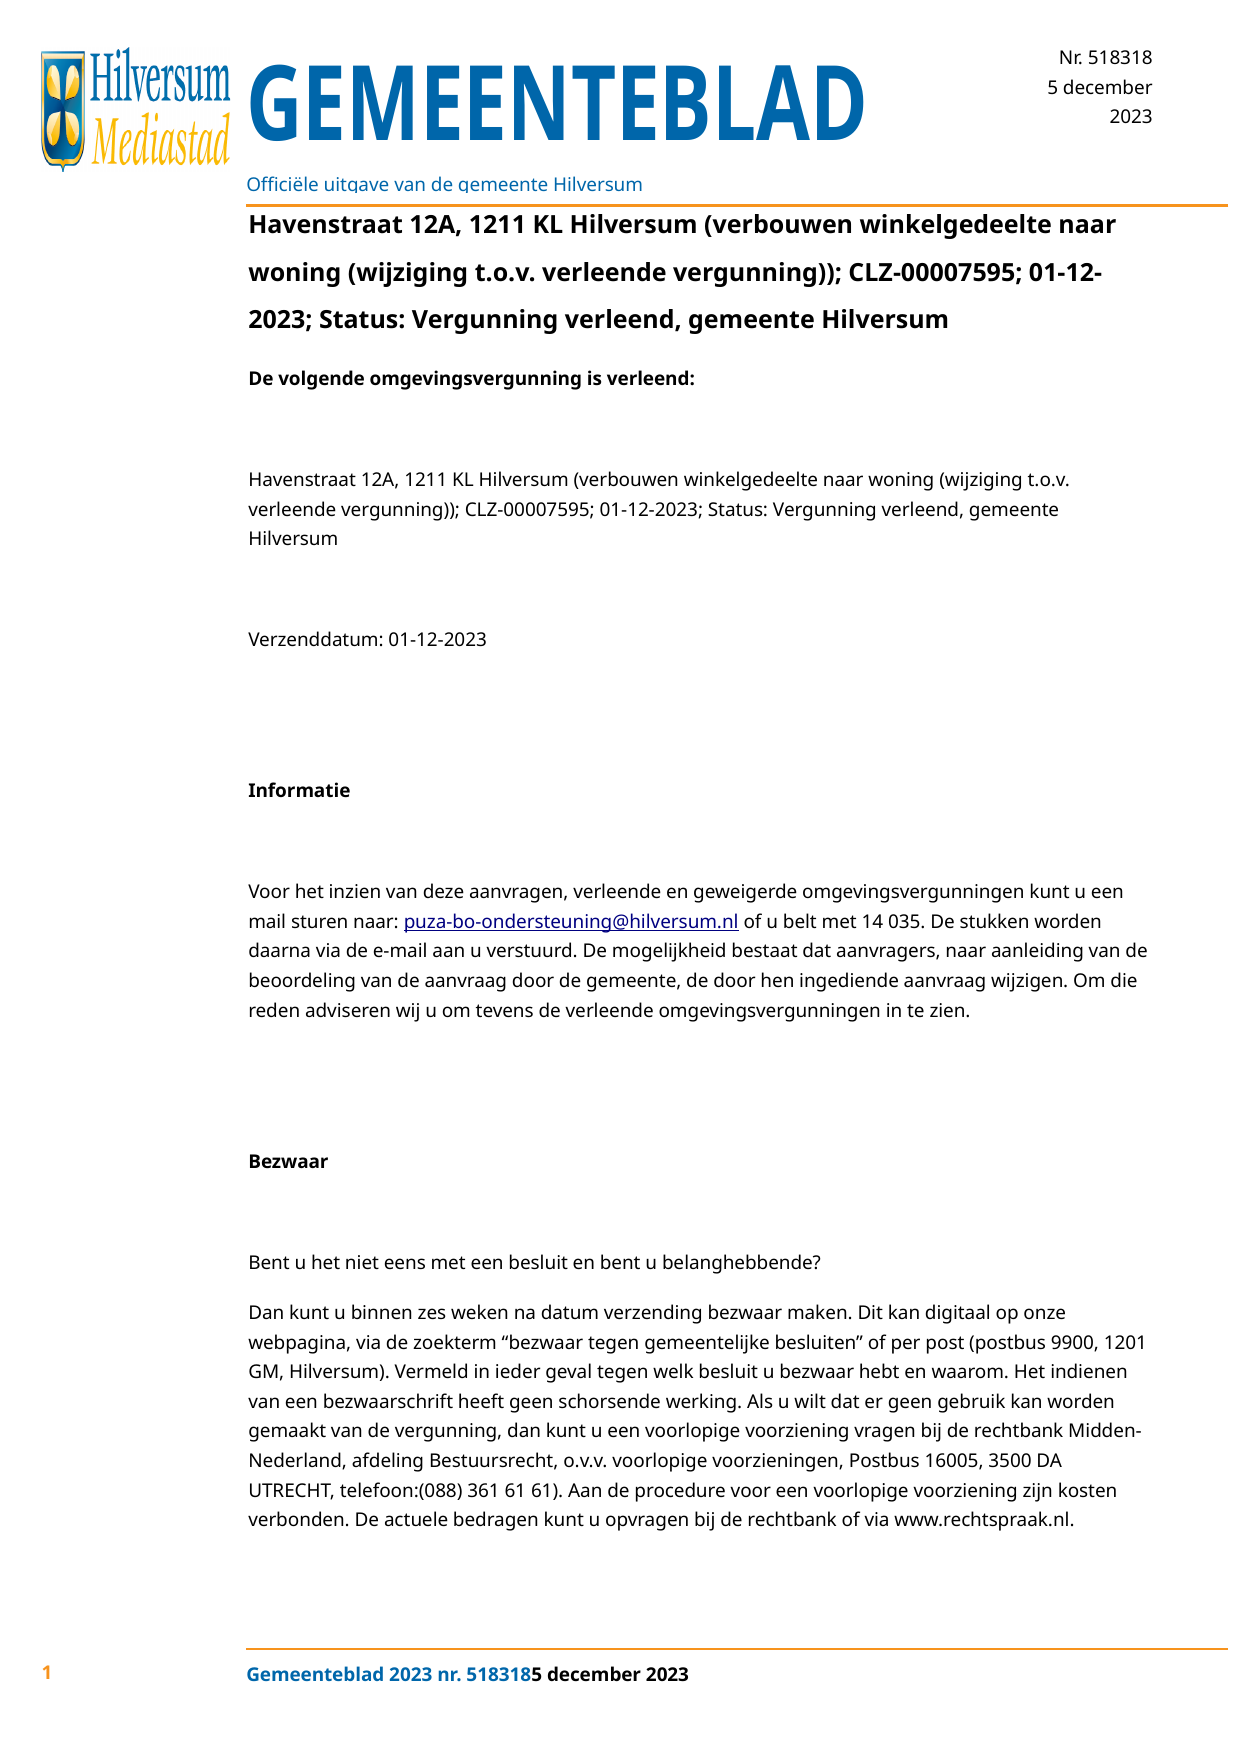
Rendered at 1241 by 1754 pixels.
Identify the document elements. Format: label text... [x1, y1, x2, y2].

text Bent u het niet eens met een besluit en bent u belanghebbende? [248, 1249, 1152, 1274]
text Informatie [248, 778, 1152, 803]
picture [41, 47, 231, 172]
text Havenstraat 12A, 1211 KL Hilversum (verbouwen winkelgedeelte naar woning (wijziging t.o.v. verleende vergunning)); CLZ-00007595; 01-12-2023; Status: Vergunning verleend, gemeente Hilversum [248, 207, 1152, 336]
text Dan kunt u binnen zes weken na datum verzending bezwaar maken. Dit kan digitaal op onze webpagina, via de zoekterm “bezwaar tegen gemeentelijke besluiten” of per post (postbus 9900, 1201 GM, Hilversum). Vermeld in ieder geval tegen welk besluit u bezwaar hebt en waarom. Het indienen van een bezwaarschrift heeft geen schorsende werking. Als u wilt dat er geen gebruik kan worden gemaakt van de vergunning, dan kunt u een voorlopige voorziening vragen bij de rechtbank Midden-Nederland, afdeling Bestuursrecht, o.v.v. voorlopige voorzieningen, Postbus 16005, 3500 DA UTRECHT, telefoon:(088) 361 61 61). Aan de procedure voor een voorlopige voorziening zijn kosten verbonden. De actuele bedragen kunt u opvragen bij de rechtbank of via www.rechtspraak.nl. [248, 1299, 1152, 1532]
text De volgende omgevingsvergunning is verleend: [248, 366, 1152, 391]
text Verzenddatum: 01-12-2023 [248, 626, 1152, 652]
text Havenstraat 12A, 1211 KL Hilversum (verbouwen winkelgedeelte naar woning (wijziging t.o.v. verleende vergunning)); CLZ-00007595; 01-12-2023; Status: Vergunning verleend, gemeente Hilversum [248, 466, 1152, 551]
text Bezwaar [248, 1148, 1152, 1174]
text Voor het inzien van deze aanvragen, verleende en geweigerde omgevingsvergunningen kunt u een mail sturen naar: puza-bo-ondersteuning@hilversum.nl of u belt met 14 035. De stukken worden daarna via de e-mail aan u verstuurd. De mogelijkheid bestaat dat aanvragers, naar aanleiding van de beoordeling van de aanvraag door de gemeente, de door hen ingediende aanvraag wijzigen. Om die reden adviseren wij u om tevens de verleende omgevingsvergunningen in te zien. [248, 878, 1152, 1022]
